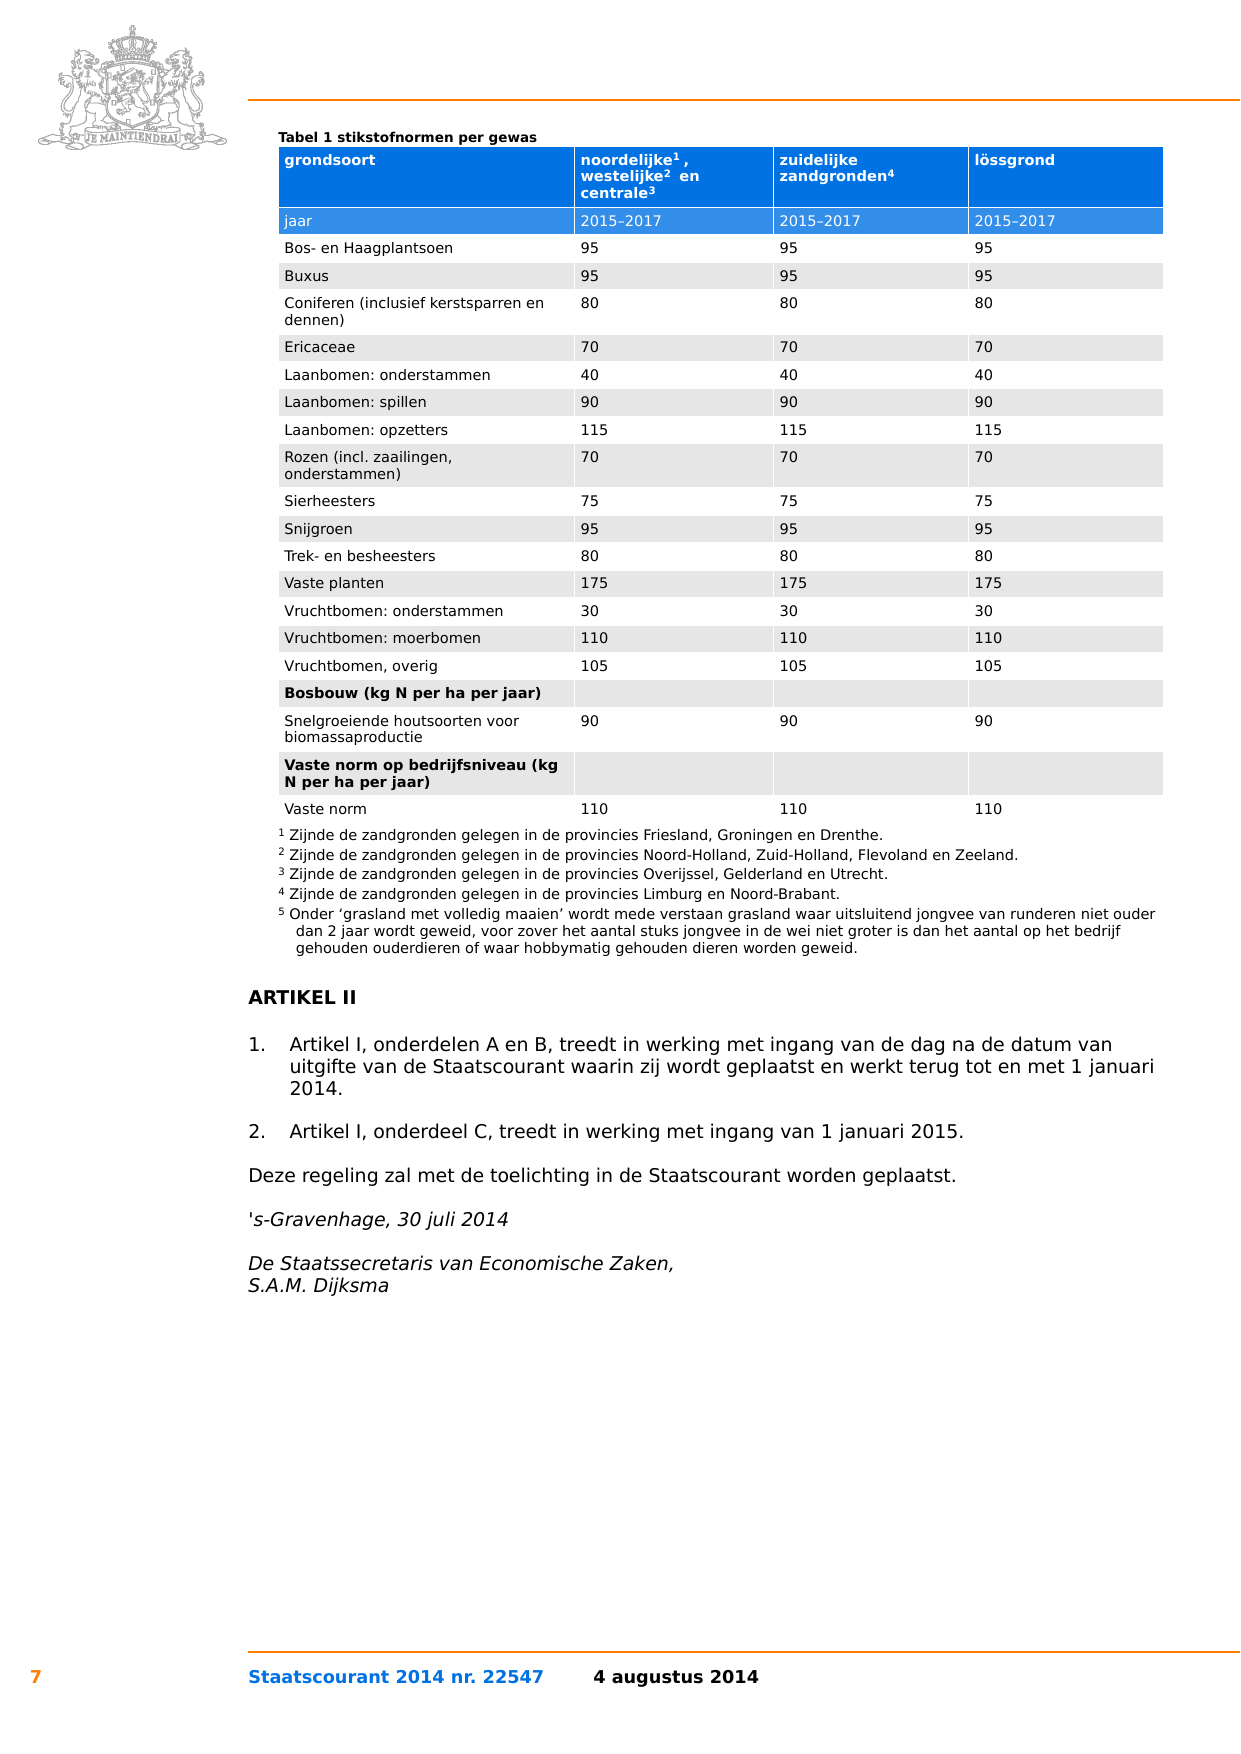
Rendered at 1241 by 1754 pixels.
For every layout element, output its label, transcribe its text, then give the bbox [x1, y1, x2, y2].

table_cell 2015–2017 [774, 208, 968, 234]
table_cell [774, 752, 968, 795]
table_cell Vaste norm [279, 796, 574, 823]
table_cell 75 [969, 489, 1163, 515]
table_cell 80 [575, 543, 773, 570]
table_cell 1 Zijnde de zandgronden gelegen in de provincies Friesland, Groningen en Drenthe. 2 Zijnde de zandgronden gelegen in de provincies Noord-Holland, Zuid-Holland, Flevoland en Zeeland. 3 Zijnde de zandgronden gelegen in de provincies Overijssel, Gelderland en Utrecht. 4 Zijnde de zandgronden gelegen in de provincies Limburg en Noord-Brabant. 5 Onder ‘grasland met volledig maaien’ wordt mede verstaan grasland waar uitsluitend jongvee van runderen niet ouder dan 2 jaar wordt geweid, voor zover het aantal stuks jongvee in de wei niet groter is dan het aantal op het bedrijf gehouden ouderdieren of waar hobbymatig gehouden dieren worden geweid. [278, 824, 1163, 957]
table_cell 90 [575, 389, 773, 416]
table_cell 115 [774, 417, 968, 443]
table_cell jaar [279, 208, 574, 234]
table_cell Coniferen (inclusief kerstsparren en dennen) [279, 290, 574, 333]
table_cell 30 [774, 598, 968, 624]
table_cell 175 [969, 571, 1163, 597]
table_cell Vruchtbomen, overig [279, 653, 574, 679]
table_cell 40 [575, 362, 773, 388]
table_cell 110 [969, 626, 1163, 652]
table_cell 90 [575, 708, 773, 751]
table_cell 70 [969, 335, 1163, 361]
table_cell zuidelijke zandgronden4 [774, 147, 968, 207]
table_cell Vaste norm op bedrijfsniveau (kg N per ha per jaar) [279, 752, 574, 795]
table_cell 80 [774, 543, 968, 570]
table_cell 95 [969, 263, 1163, 289]
table_cell Snijgroen [279, 516, 574, 542]
table_cell 80 [575, 290, 773, 333]
table_cell 80 [774, 290, 968, 333]
table_cell 95 [575, 263, 773, 289]
table_cell Laanbomen: opzetters [279, 417, 574, 443]
table_cell 90 [969, 389, 1163, 416]
table_cell Ericaceae [279, 335, 574, 361]
table_cell 95 [969, 235, 1163, 262]
text De Staatssecretaris van Economische Zaken, S.A.M. Dijksma [248, 1253, 1163, 1297]
table_cell Trek- en besheesters [279, 543, 574, 570]
table_cell Rozen (incl. zaailingen, onderstammen) [279, 444, 574, 487]
text 2. Artikel I, onderdeel C, treedt in werking met ingang van 1 januari 2015. [248, 1121, 1163, 1143]
table_cell 30 [575, 598, 773, 624]
table_cell 95 [774, 516, 968, 542]
table_cell 70 [575, 335, 773, 361]
table_cell grondsoort [279, 147, 574, 207]
table_cell 105 [575, 653, 773, 679]
table_cell [575, 752, 773, 795]
table_cell 40 [969, 362, 1163, 388]
table_cell 70 [575, 444, 773, 487]
table_cell [969, 680, 1163, 707]
table_cell [575, 680, 773, 707]
table_cell 80 [969, 290, 1163, 333]
table_cell Vruchtbomen: onderstammen [279, 598, 574, 624]
table_cell 30 [969, 598, 1163, 624]
table_cell Vruchtbomen: moerbomen [279, 626, 574, 652]
text Deze regeling zal met de toelichting in de Staatscourant worden geplaatst. [248, 1165, 1163, 1187]
table_cell 110 [774, 796, 968, 823]
table_cell lössgrond [969, 147, 1163, 207]
table_cell Bosbouw (kg N per ha per jaar) [279, 680, 574, 707]
table_cell [969, 752, 1163, 795]
table_cell 95 [774, 263, 968, 289]
table_cell 105 [774, 653, 968, 679]
table_cell Buxus [279, 263, 574, 289]
table_cell 70 [774, 444, 968, 487]
table_cell 110 [969, 796, 1163, 823]
table_cell 95 [575, 516, 773, 542]
table_cell 110 [575, 626, 773, 652]
text 1. Artikel I, onderdelen A en B, treedt in werking met ingang van de dag na de datum van uitgifte van de Staatscourant waarin zij wordt geplaatst en werkt terug tot en met 1 januari 2014. [248, 1033, 1163, 1099]
table_cell 175 [575, 571, 773, 597]
table_cell Vaste planten [279, 571, 574, 597]
table_cell 90 [774, 708, 968, 751]
table_cell 110 [774, 626, 968, 652]
table_cell 70 [969, 444, 1163, 487]
picture [38, 25, 227, 150]
table_cell 75 [774, 489, 968, 515]
table_cell 75 [575, 489, 773, 515]
table_cell Laanbomen: onderstammen [279, 362, 574, 388]
table_cell Bos- en Haagplantsoen [279, 235, 574, 262]
table_cell noordelijke1, westelijke2 en centrale3 [575, 147, 773, 207]
table_cell 90 [774, 389, 968, 416]
table_cell 95 [969, 516, 1163, 542]
table_cell [774, 680, 968, 707]
table_cell 110 [575, 796, 773, 823]
table_cell 90 [969, 708, 1163, 751]
table_cell 115 [575, 417, 773, 443]
table_cell 80 [969, 543, 1163, 570]
table_header Tabel 1 stikstofnormen per gewas [278, 130, 1163, 146]
table_cell 95 [774, 235, 968, 262]
table_cell 2015–2017 [969, 208, 1163, 234]
table_cell 175 [774, 571, 968, 597]
subtitle ARTIKEL II [248, 987, 1163, 1008]
table_cell 95 [575, 235, 773, 262]
table_cell 115 [969, 417, 1163, 443]
table_cell 105 [969, 653, 1163, 679]
table_cell 70 [774, 335, 968, 361]
table_cell Snelgroeiende houtsoorten voor biomassaproductie [279, 708, 574, 751]
table_cell 40 [774, 362, 968, 388]
text 's-Gravenhage, 30 juli 2014 [248, 1209, 1163, 1231]
table_cell Laanbomen: spillen [279, 389, 574, 416]
table_cell Sierheesters [279, 489, 574, 515]
table_cell 2015–2017 [575, 208, 773, 234]
